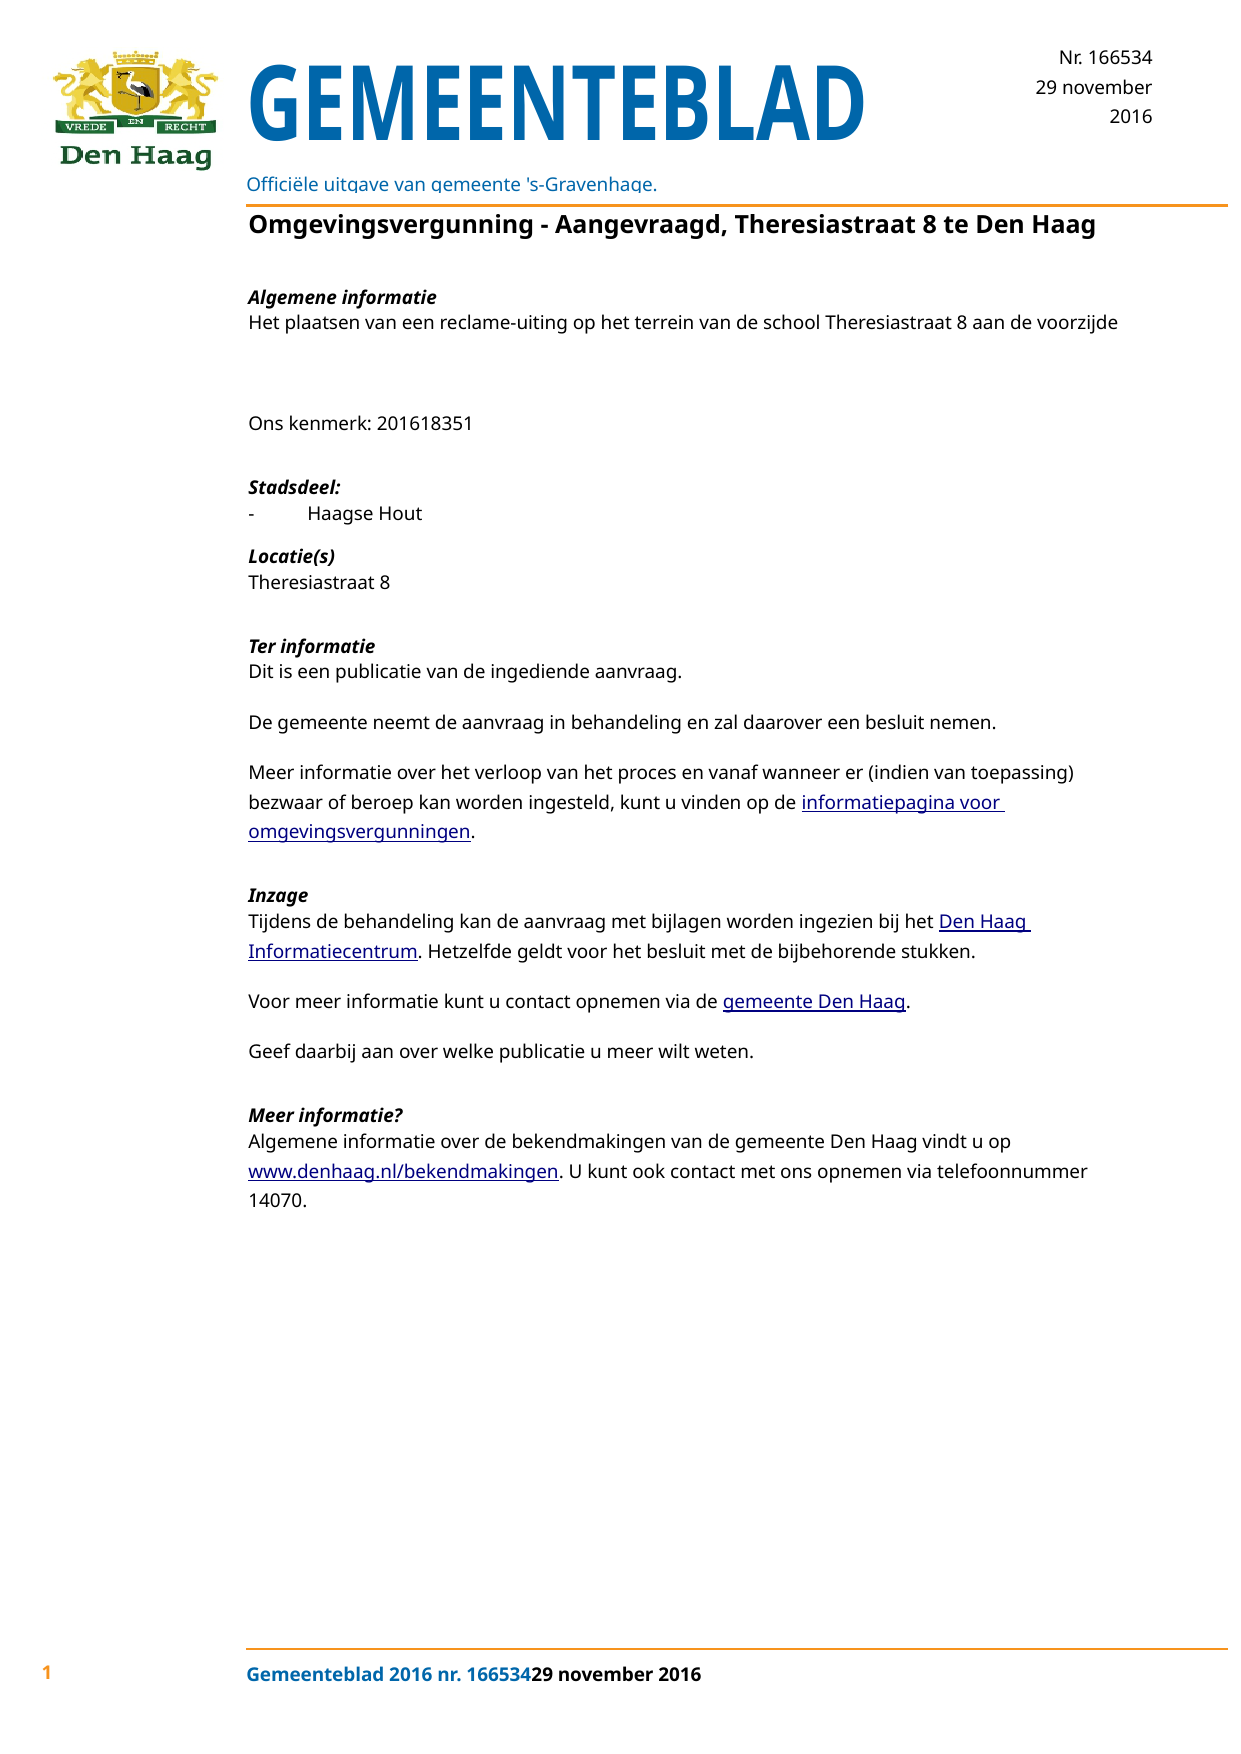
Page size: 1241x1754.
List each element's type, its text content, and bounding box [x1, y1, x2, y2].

list Haagse Hout [248, 500, 1152, 526]
text Tijdens de behandeling kan de aanvraag met bijlagen worden ingezien bij het Den Haag Informatiecentrum. Hetzelfde geldt voor het besluit met de bijbehorende stukken. [248, 908, 1152, 964]
text Inzage [248, 883, 1152, 908]
text Theresiastraat 8 [248, 569, 1152, 595]
text Meer informatie? [248, 1103, 1152, 1128]
text Meer informatie over het verloop van het proces en vanaf wanneer er (indien van toepassing) bezwaar of beroep kan worden ingesteld, kunt u vinden op de informatiepagina voor omgevingsvergunningen. [248, 759, 1152, 844]
text Stadsdeel: [248, 474, 1152, 500]
text Algemene informatie [248, 284, 1152, 309]
text Omgevingsvergunning - Aangevraagd, Theresiastraat 8 te Den Haag [248, 207, 1152, 241]
text Het plaatsen van een reclame-uiting op het terrein van de school Theresiastraat 8 aan de voorzijde [248, 309, 1152, 335]
text Algemene informatie over de bekendmakingen van de gemeente Den Haag vindt u op www.denhaag.nl/bekendmakingen. U kunt ook contact met ons opnemen via telefoonnummer 14070. [248, 1128, 1152, 1213]
text Locatie(s) [248, 543, 1152, 569]
picture [41, 47, 231, 172]
text Voor meer informatie kunt u contact opnemen via de gemeente Den Haag. [248, 988, 1152, 1014]
text Geef daarbij aan over welke publicatie u meer wilt weten. [248, 1039, 1152, 1064]
text De gemeente neemt de aanvraag in behandeling en zal daarover een besluit nemen. [248, 709, 1152, 735]
text Dit is een publicatie van de ingediende aanvraag. [248, 659, 1152, 684]
text Ter informatie [248, 633, 1152, 659]
text Ons kenmerk: 201618351 [248, 410, 1152, 436]
